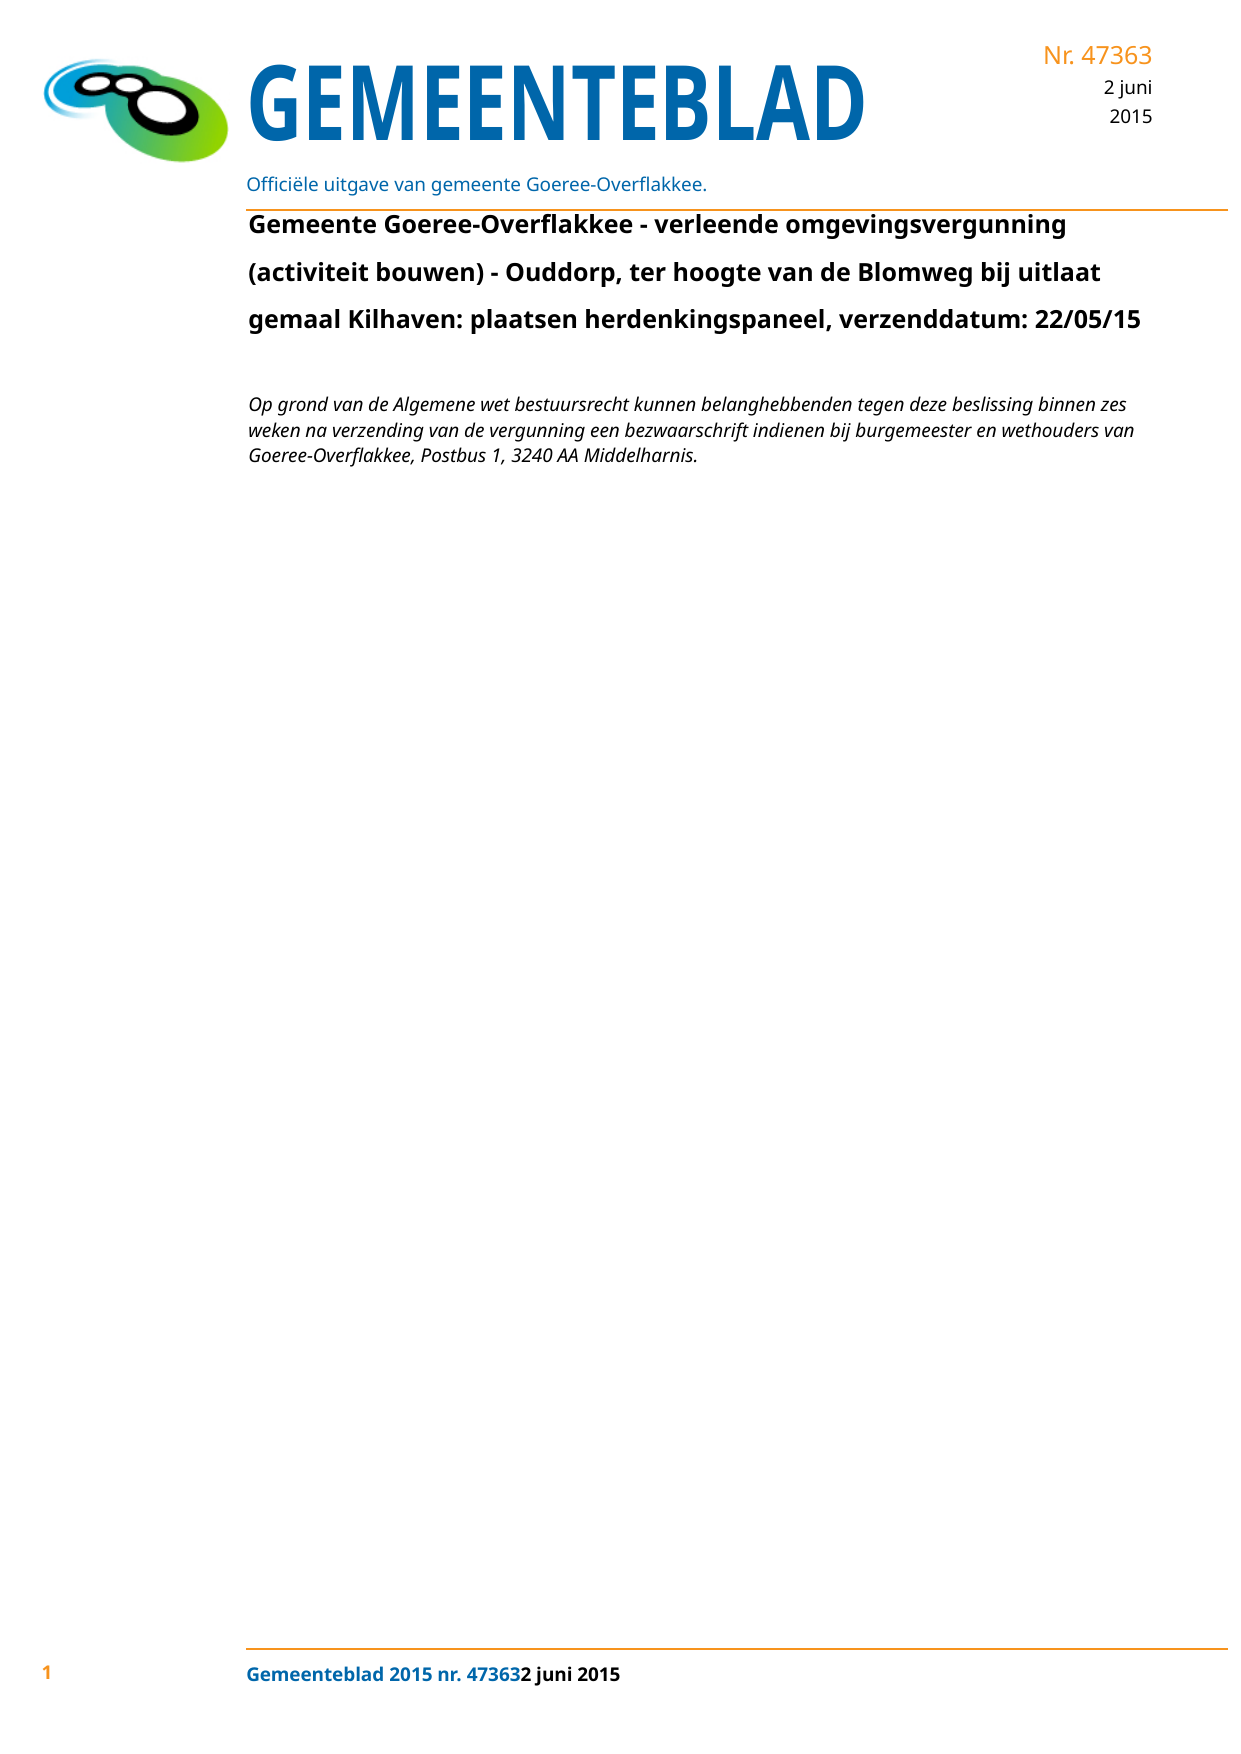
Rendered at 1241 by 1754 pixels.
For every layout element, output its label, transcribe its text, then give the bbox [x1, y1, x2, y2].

text Op grond van de Algemene wet bestuursrecht kunnen belanghebbenden tegen deze beslissing binnen zes weken na verzending van de vergunning een bezwaarschrift indienen bij burgemeester en wethouders van Goeree-Overflakkee, Postbus 1, 3240 AA Middelharnis. [248, 391, 1152, 468]
text Gemeente Goeree-Overflakkee - verleende omgevingsvergunning (activiteit bouwen) - Ouddorp, ter hoogte van de Blomweg bij uitlaat gemaal Kilhaven: plaatsen herdenkingspaneel, verzenddatum: 22/05/15 [248, 211, 1152, 336]
picture [41, 47, 231, 172]
